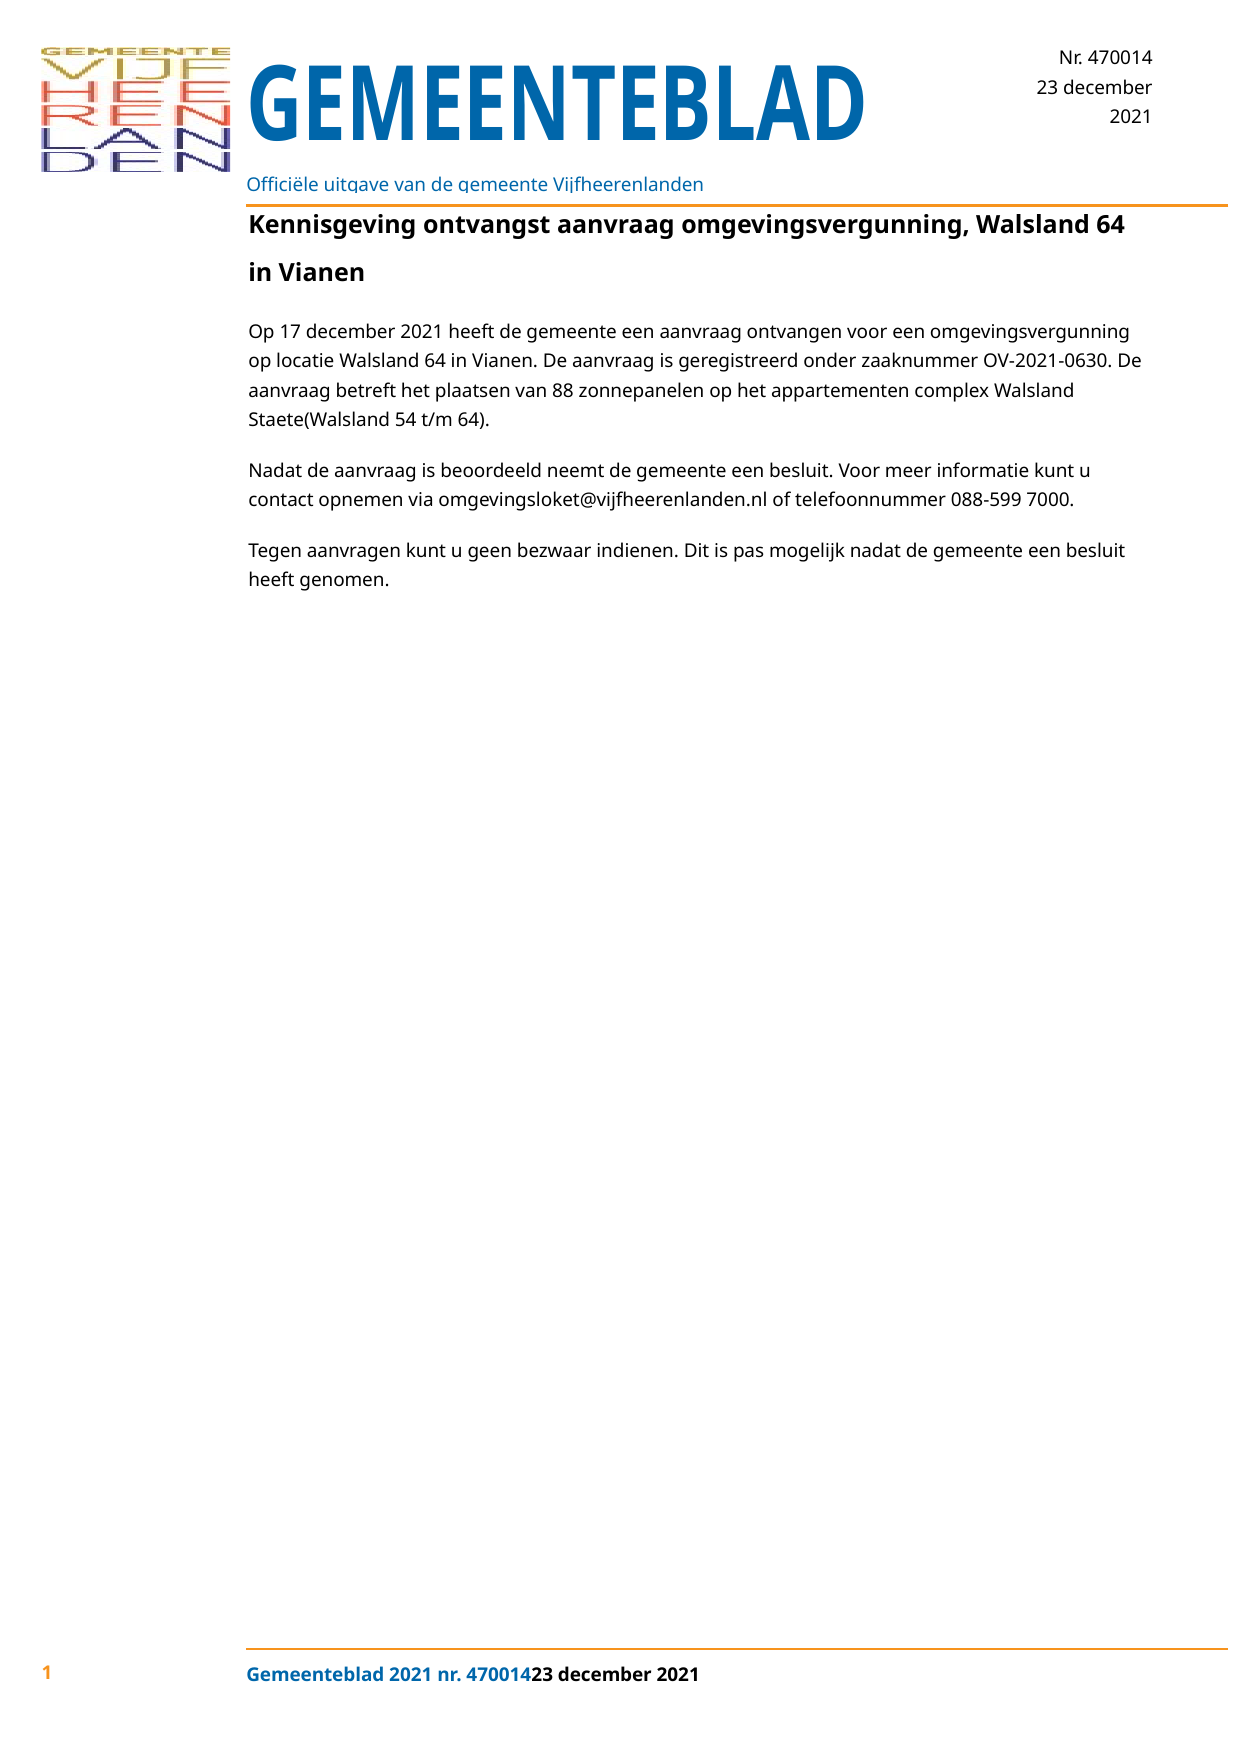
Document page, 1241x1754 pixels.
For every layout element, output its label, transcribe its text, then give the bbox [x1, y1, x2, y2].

picture [41, 47, 231, 172]
text Op 17 december 2021 heeft de gemeente een aanvraag ontvangen voor een omgevingsvergunning op locatie Walsland 64 in Vianen. De aanvraag is geregistreerd onder zaaknummer OV-2021-0630. De aanvraag betreft het plaatsen van 88 zonnepanelen op het appartementen complex Walsland Staete(Walsland 54 t/m 64). [248, 318, 1152, 432]
text Kennisgeving ontvangst aanvraag omgevingsvergunning, Walsland 64 in Vianen [248, 207, 1152, 288]
text Nadat de aanvraag is beoordeeld neemt de gemeente een besluit. Voor meer informatie kunt u contact opnemen via omgevingsloket@vijfheerenlanden.nl of telefoonnummer 088-599 7000. [248, 457, 1152, 512]
text Tegen aanvragen kunt u geen bezwaar indienen. Dit is pas mogelijk nadat de gemeente een besluit heeft genomen. [248, 537, 1152, 592]
